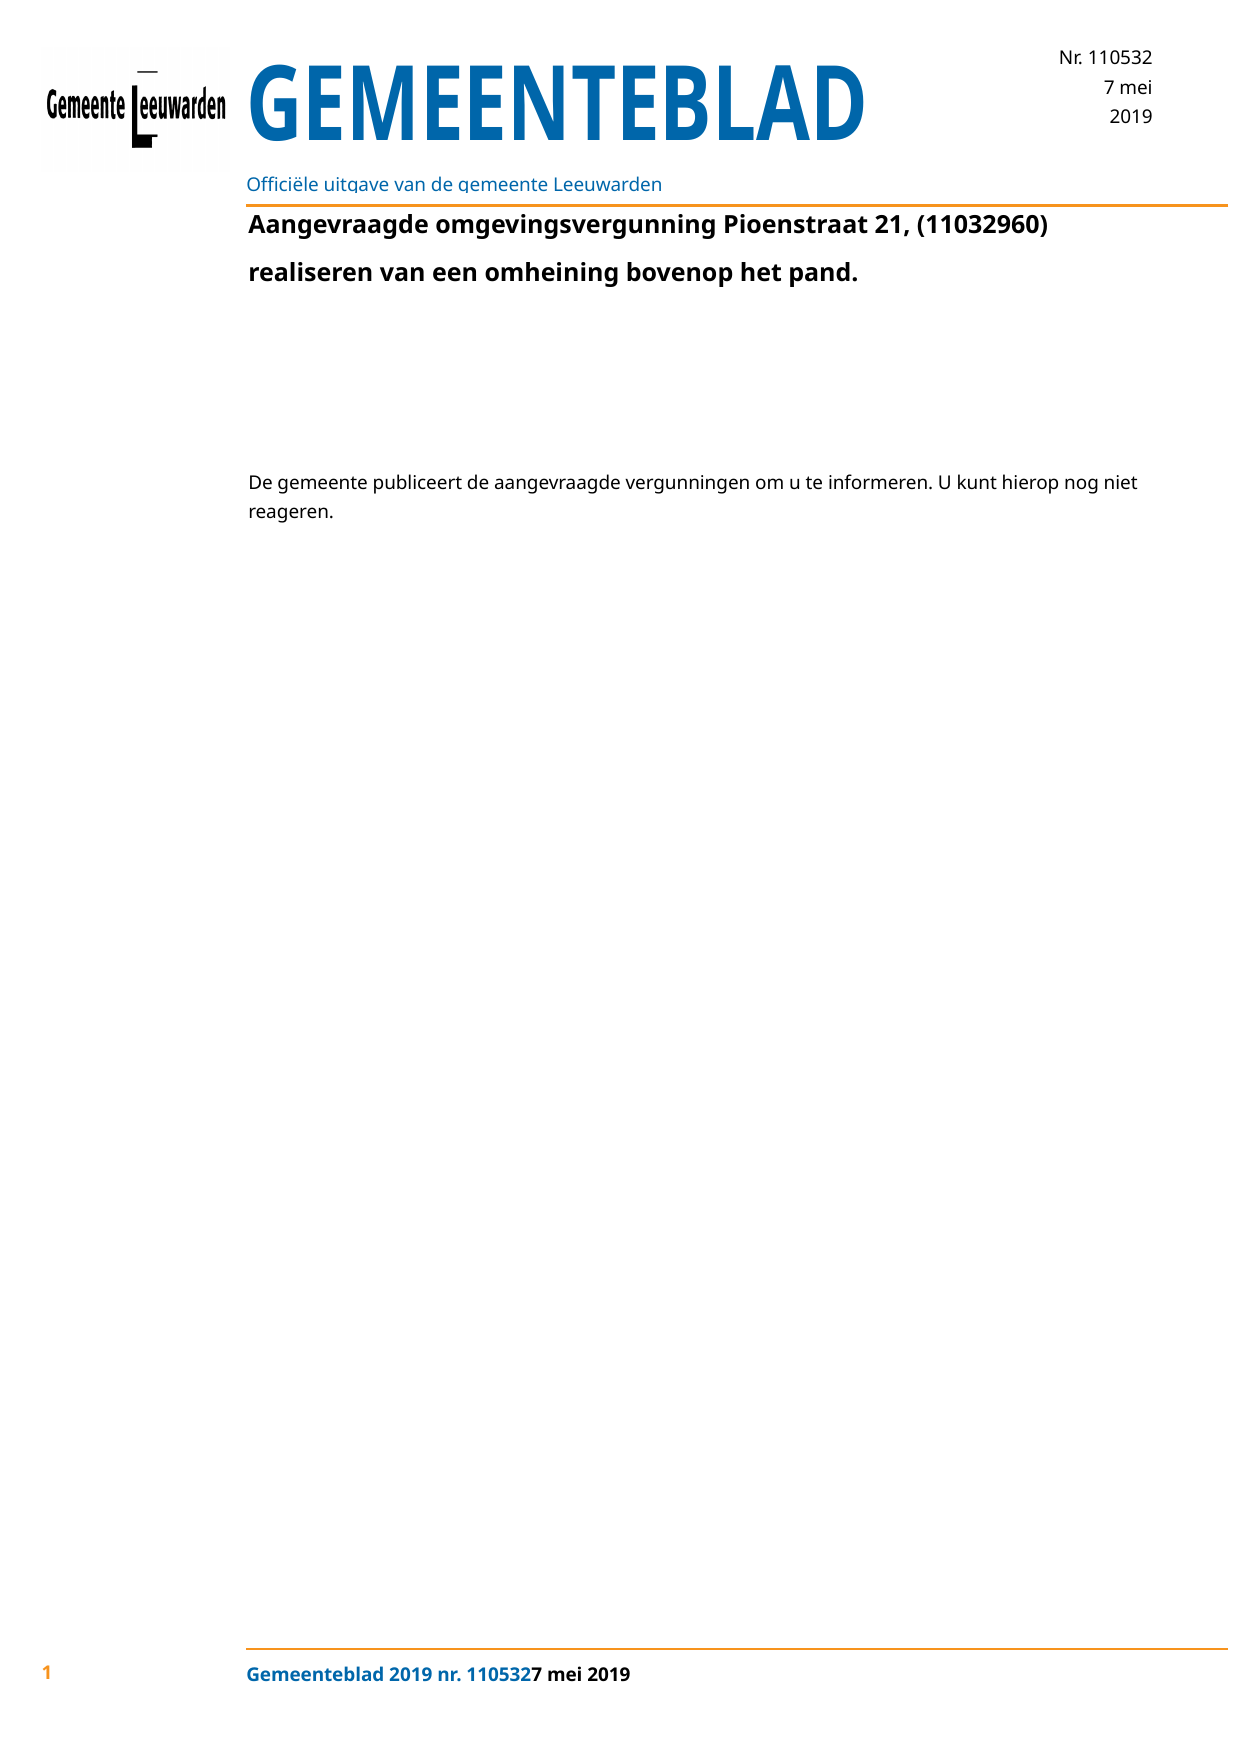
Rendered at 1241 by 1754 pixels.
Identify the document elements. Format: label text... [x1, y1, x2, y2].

text De gemeente publiceert de aangevraagde vergunningen om u te informeren. U kunt hierop nog niet reageren. [248, 469, 1152, 524]
text Aangevraagde omgevingsvergunning Pioenstraat 21, (11032960) realiseren van een omheining bovenop het pand. [248, 207, 1152, 288]
picture [41, 47, 231, 172]
